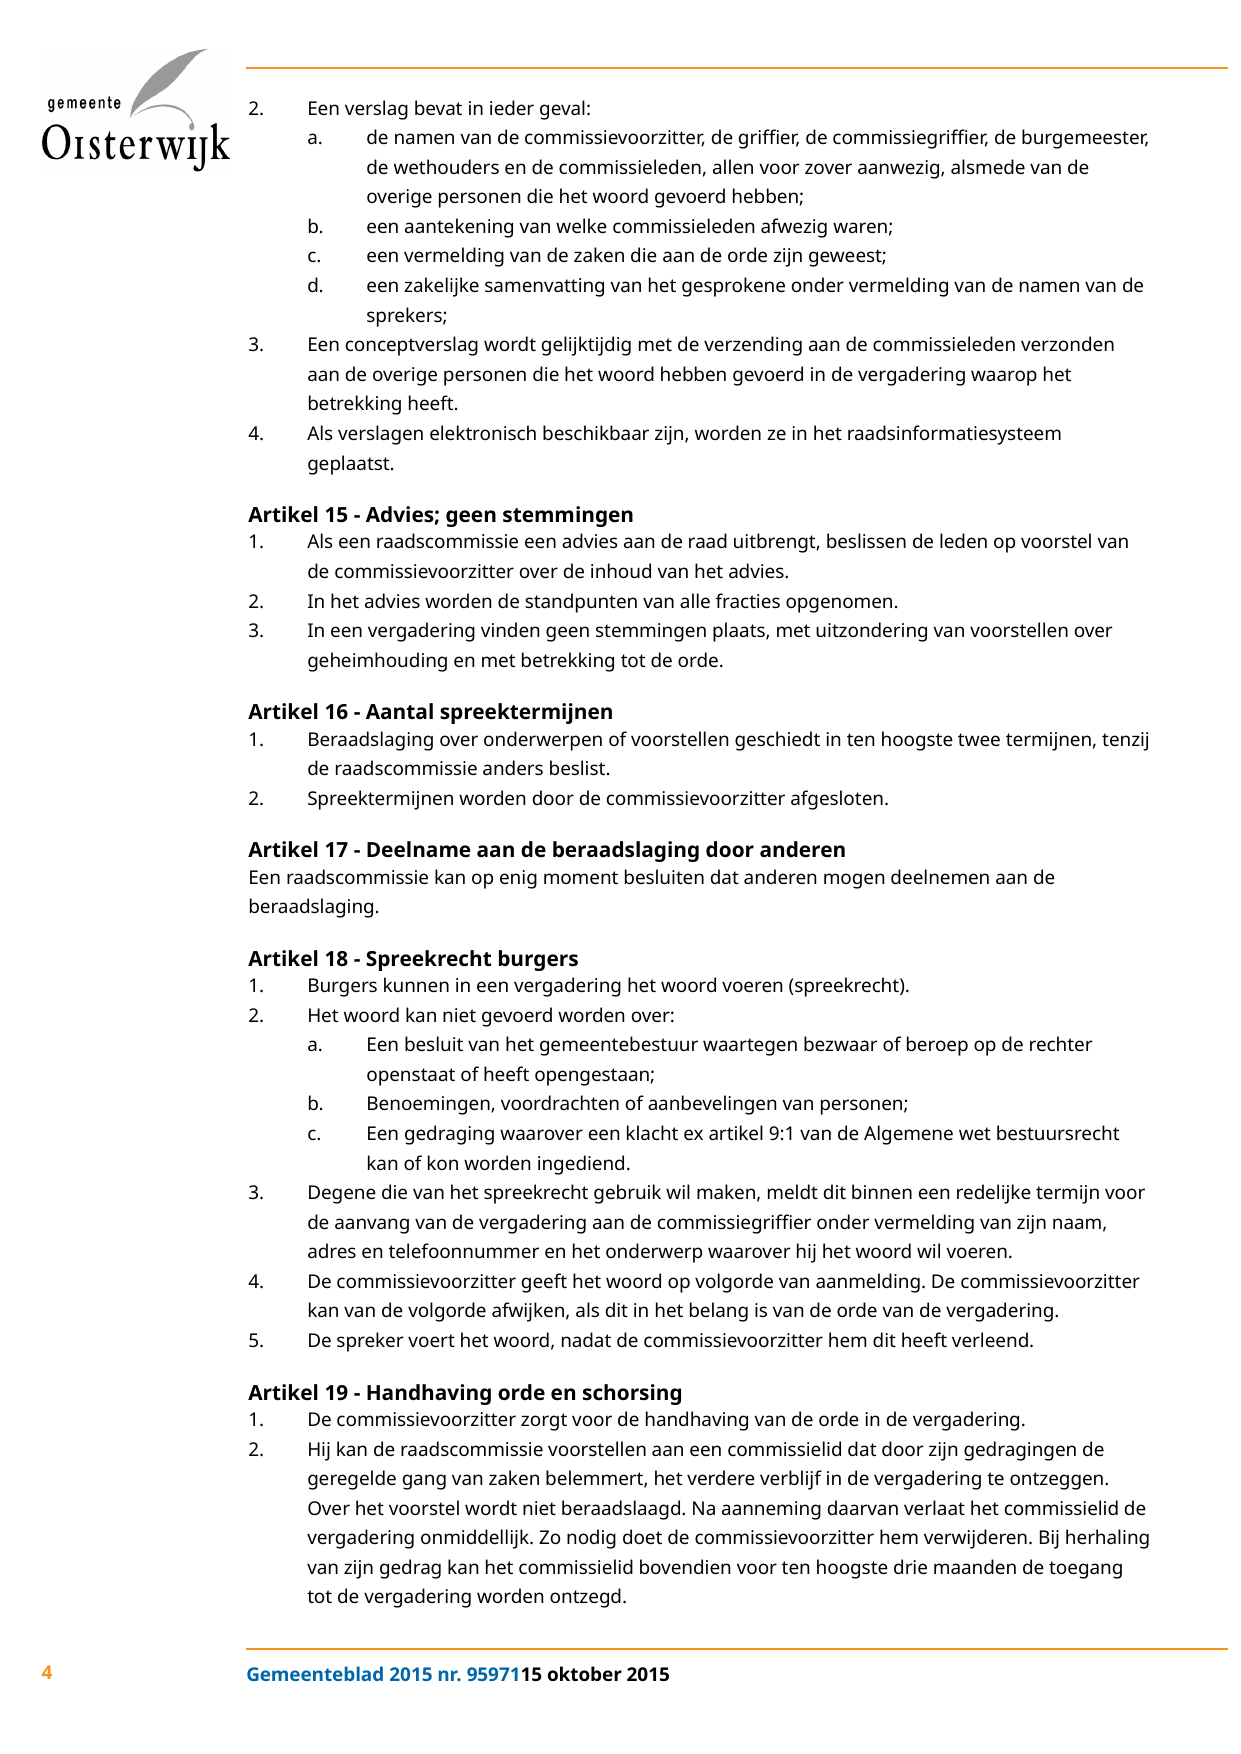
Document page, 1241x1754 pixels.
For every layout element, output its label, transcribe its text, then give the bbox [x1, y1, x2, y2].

list Hij kan de raadscommissie voorstellen aan een commissielid dat door zijn gedragingen de geregelde gang van zaken belemmert, het verdere verblijf in de vergadering te ontzeggen. Over het voorstel wordt niet beraadslaagd. Na aanneming daarvan verlaat het commissielid de vergadering onmiddellijk. Zo nodig doet de commissievoorzitter hem verwijderen. Bij herhaling van zijn gedrag kan het commissielid bovendien voor ten hoogste drie maanden de toegang tot de vergadering worden ontzegd. [248, 1436, 1152, 1609]
list Een conceptverslag wordt gelijktijdig met de verzending aan de commissieleden verzonden aan de overige personen die het woord hebben gevoerd in de vergadering waarop het betrekking heeft. [248, 331, 1152, 416]
list Als een raadscommissie een advies aan de raad uitbrengt, beslissen de leden op voorstel van de commissievoorzitter over de inhoud van het advies. [248, 529, 1152, 584]
list In een vergadering vinden geen stemmingen plaats, met uitzondering van voorstellen over geheimhouding en met betrekking tot de orde. [248, 617, 1152, 673]
list Een verslag bevat in ieder geval: [248, 95, 1152, 121]
list Spreektermijnen worden door de commissievoorzitter afgesloten. [248, 785, 1152, 811]
list De spreker voert het woord, nadat de commissievoorzitter hem dit heeft verleend. [248, 1327, 1152, 1353]
list Als verslagen elektronisch beschikbaar zijn, worden ze in het raadsinformatiesysteem geplaatst. [248, 420, 1152, 476]
list De commissievoorzitter zorgt voor de handhaving van de orde in de vergadering. [248, 1406, 1152, 1432]
list Het woord kan niet gevoerd worden over: [248, 1002, 1152, 1028]
text Artikel 19 - Handhaving orde en schorsing [248, 1378, 1152, 1406]
picture [41, 47, 231, 172]
list Een besluit van het gemeentebestuur waartegen bezwaar of beroep op de rechter openstaat of heeft opengestaan; [307, 1031, 1152, 1087]
list Degene die van het spreekrecht gebruik wil maken, meldt dit binnen een redelijke termijn voor de aanvang van de vergadering aan de commissiegriffier onder vermelding van zijn naam, adres en telefoonnummer en het onderwerp waarover hij het woord wil voeren. [248, 1179, 1152, 1264]
list De commissievoorzitter geeft het woord op volgorde van aanmelding. De commissievoorzitter kan van de volgorde afwijken, als dit in het belang is van de orde van de vergadering. [248, 1268, 1152, 1323]
list Burgers kunnen in een vergadering het woord voeren (spreekrecht). [248, 972, 1152, 998]
text Artikel 18 - Spreekrecht burgers [248, 944, 1152, 972]
list een vermelding van de zaken die aan de orde zijn geweest; [307, 243, 1152, 268]
list Een gedraging waarover een klacht ex artikel 9:1 van de Algemene wet bestuursrecht kan of kon worden ingediend. [307, 1120, 1152, 1176]
list een aantekening van welke commissieleden afwezig waren; [307, 213, 1152, 239]
list Beraadslaging over onderwerpen of voorstellen geschiedt in ten hoogste twee termijnen, tenzij de raadscommissie anders beslist. [248, 726, 1152, 781]
list de namen van de commissievoorzitter, de griffier, de commissiegriffier, de burgemeester, de wethouders en de commissieleden, allen voor zover aanwezig, alsmede van de overige personen die het woord gevoerd hebben; [307, 124, 1152, 209]
text Artikel 17 - Deelname aan de beraadslaging door anderen [248, 835, 1152, 864]
text Artikel 16 - Aantal spreektermijnen [248, 697, 1152, 726]
list een zakelijke samenvatting van het gesprokene onder vermelding van de namen van de sprekers; [307, 272, 1152, 328]
list Benoemingen, voordrachten of aanbevelingen van personen; [307, 1091, 1152, 1116]
text Artikel 15 - Advies; geen stemmingen [248, 500, 1152, 529]
list In het advies worden de standpunten van alle fracties opgenomen. [248, 588, 1152, 613]
text Een raadscommissie kan op enig moment besluiten dat anderen mogen deelnemen aan de beraadslaging. [248, 864, 1152, 919]
